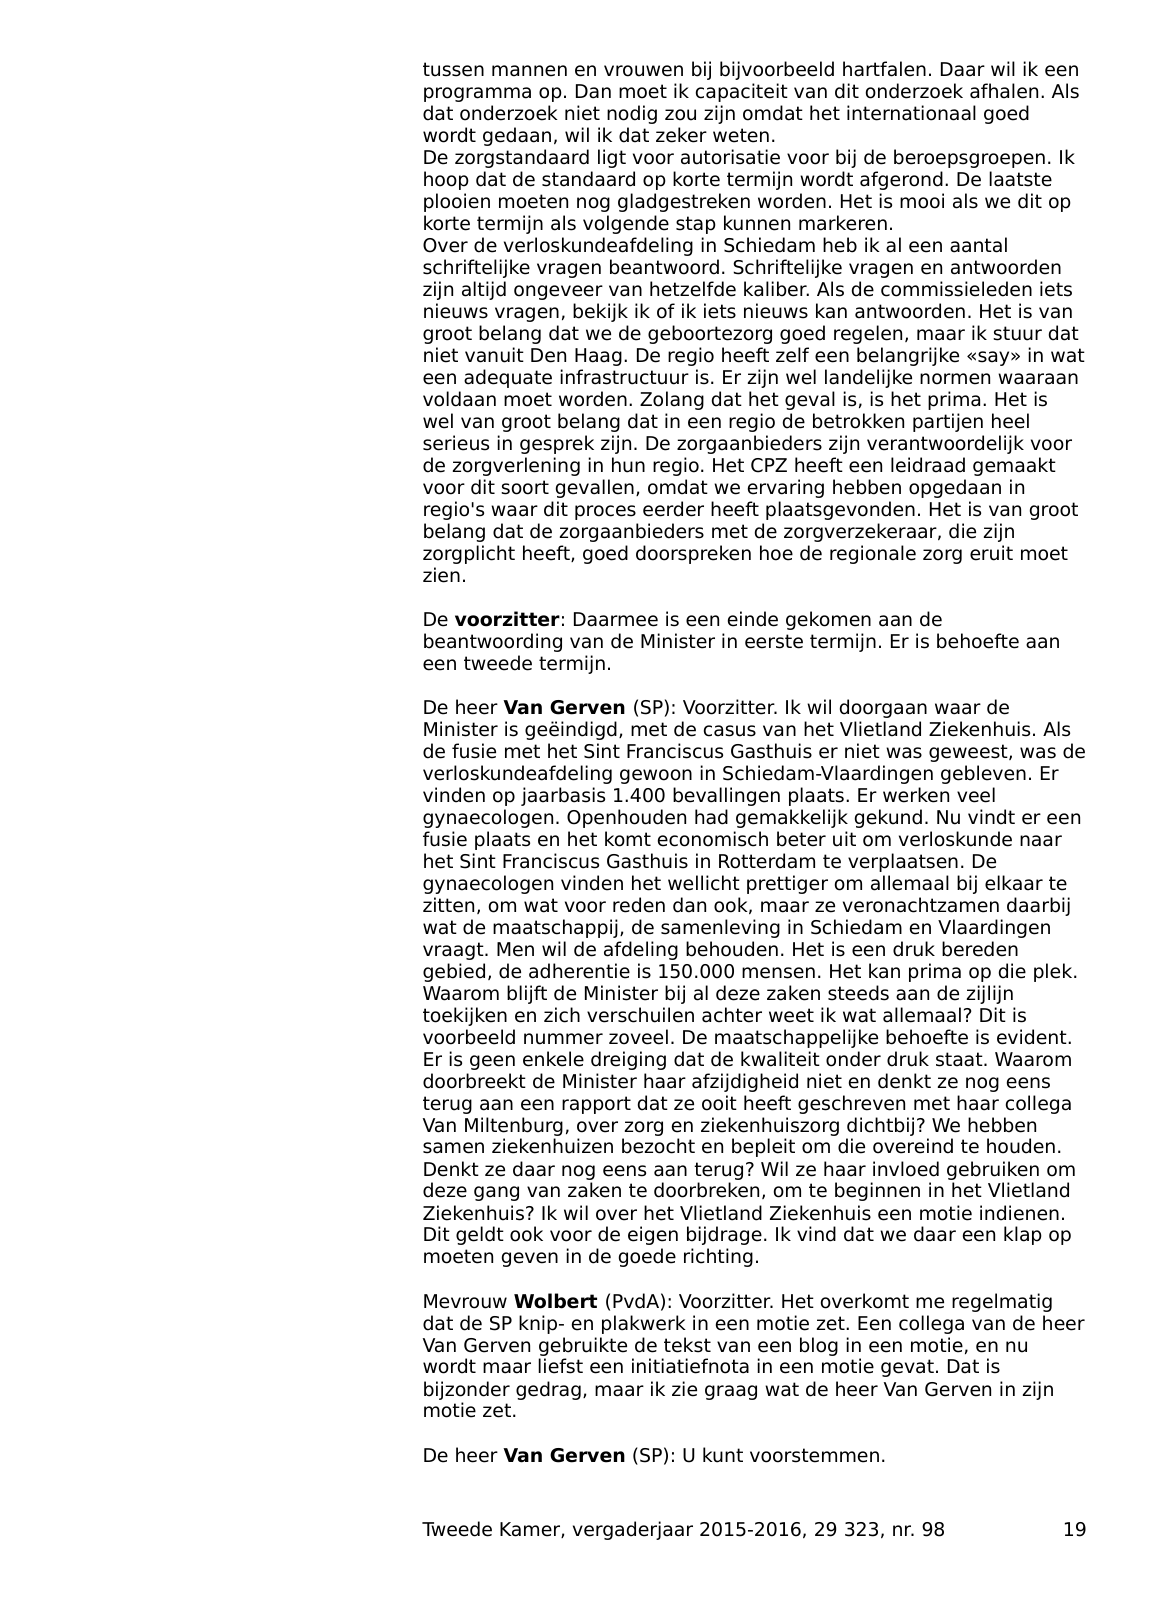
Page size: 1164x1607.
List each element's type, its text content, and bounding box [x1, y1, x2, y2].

text De heer Van Gerven (SP): U kunt voorstemmen. [422, 1444, 1087, 1467]
text De voorzitter: Daarmee is een einde gekomen aan de beantwoording van de Minister in eerste termijn. Er is behoefte aan een tweede termijn. [422, 609, 1087, 675]
text Over de verloskundeafdeling in Schiedam heb ik al een aantal schriftelijke vragen beantwoord. Schriftelijke vragen en antwoorden zijn altijd ongeveer van hetzelfde kaliber. Als de commissieleden iets nieuws vragen, bekijk ik of ik iets nieuws kan antwoorden. Het is van groot belang dat we de geboortezorg goed regelen, maar ik stuur dat niet vanuit Den Haag. De regio heeft zelf een belangrijke «say» in wat een adequate infrastructuur is. Er zijn wel landelijke normen waaraan voldaan moet worden. Zolang dat het geval is, is het prima. Het is wel van groot belang dat in een regio de betrokken partijen heel serieus in gesprek zijn. De zorgaanbieders zijn verantwoordelijk voor de zorgverlening in hun regio. Het CPZ heeft een leidraad gemaakt voor dit soort gevallen, omdat we ervaring hebben opgedaan in regio's waar dit proces eerder heeft plaatsgevonden. Het is van groot belang dat de zorgaanbieders met de zorgverzekeraar, die zijn zorgplicht heeft, goed doorspreken hoe de regionale zorg eruit moet zien. [422, 235, 1087, 587]
text De heer Van Gerven (SP): Voorzitter. Ik wil doorgaan waar de Minister is geëindigd, met de casus van het Vlietland Ziekenhuis. Als de fusie met het Sint Franciscus Gasthuis er niet was geweest, was de verloskundeafdeling gewoon in Schiedam-Vlaardingen gebleven. Er vinden op jaarbasis 1.400 bevallingen plaats. Er werken veel gynaecologen. Openhouden had gemakkelijk gekund. Nu vindt er een fusie plaats en het komt economisch beter uit om verloskunde naar het Sint Franciscus Gasthuis in Rotterdam te verplaatsen. De gynaecologen vinden het wellicht prettiger om allemaal bij elkaar te zitten, om wat voor reden dan ook, maar ze veronachtzamen daarbij wat de maatschappij, de samenleving in Schiedam en Vlaardingen vraagt. Men wil de afdeling behouden. Het is een druk bereden gebied, de adherentie is 150.000 mensen. Het kan prima op die plek. Waarom blijft de Minister bij al deze zaken steeds aan de zijlijn toekijken en zich verschuilen achter weet ik wat allemaal? Dit is voorbeeld nummer zoveel. De maatschappelijke behoefte is evident. Er is geen enkele dreiging dat de kwaliteit onder druk staat. Waarom doorbreekt de Minister haar afzijdigheid niet en denkt ze nog eens terug aan een rapport dat ze ooit heeft geschreven met haar collega Van Miltenburg, over zorg en ziekenhuiszorg dichtbij? We hebben samen ziekenhuizen bezocht en bepleit om die overeind te houden. Denkt ze daar nog eens aan terug? Wil ze haar invloed gebruiken om deze gang van zaken te doorbreken, om te beginnen in het Vlietland Ziekenhuis? Ik wil over het Vlietland Ziekenhuis een motie indienen. [422, 697, 1087, 1224]
text Mevrouw Wolbert (PvdA): Voorzitter. Het overkomt me regelmatig dat de SP knip- en plakwerk in een motie zet. Een collega van de heer Van Gerven gebruikte de tekst van een blog in een motie, en nu wordt maar liefst een initiatiefnota in een motie gevat. Dat is bijzonder gedrag, maar ik zie graag wat de heer Van Gerven in zijn motie zet. [422, 1291, 1087, 1422]
text Dit geldt ook voor de eigen bijdrage. Ik vind dat we daar een klap op moeten geven in de goede richting. [422, 1224, 1087, 1268]
text tussen mannen en vrouwen bij bijvoorbeeld hartfalen. Daar wil ik een programma op. Dan moet ik capaciteit van dit onderzoek afhalen. Als dat onderzoek niet nodig zou zijn omdat het internationaal goed wordt gedaan, wil ik dat zeker weten. [422, 59, 1087, 147]
text De zorgstandaard ligt voor autorisatie voor bij de beroepsgroepen. Ik hoop dat de standaard op korte termijn wordt afgerond. De laatste plooien moeten nog gladgestreken worden. Het is mooi als we dit op korte termijn als volgende stap kunnen markeren. [422, 147, 1087, 235]
